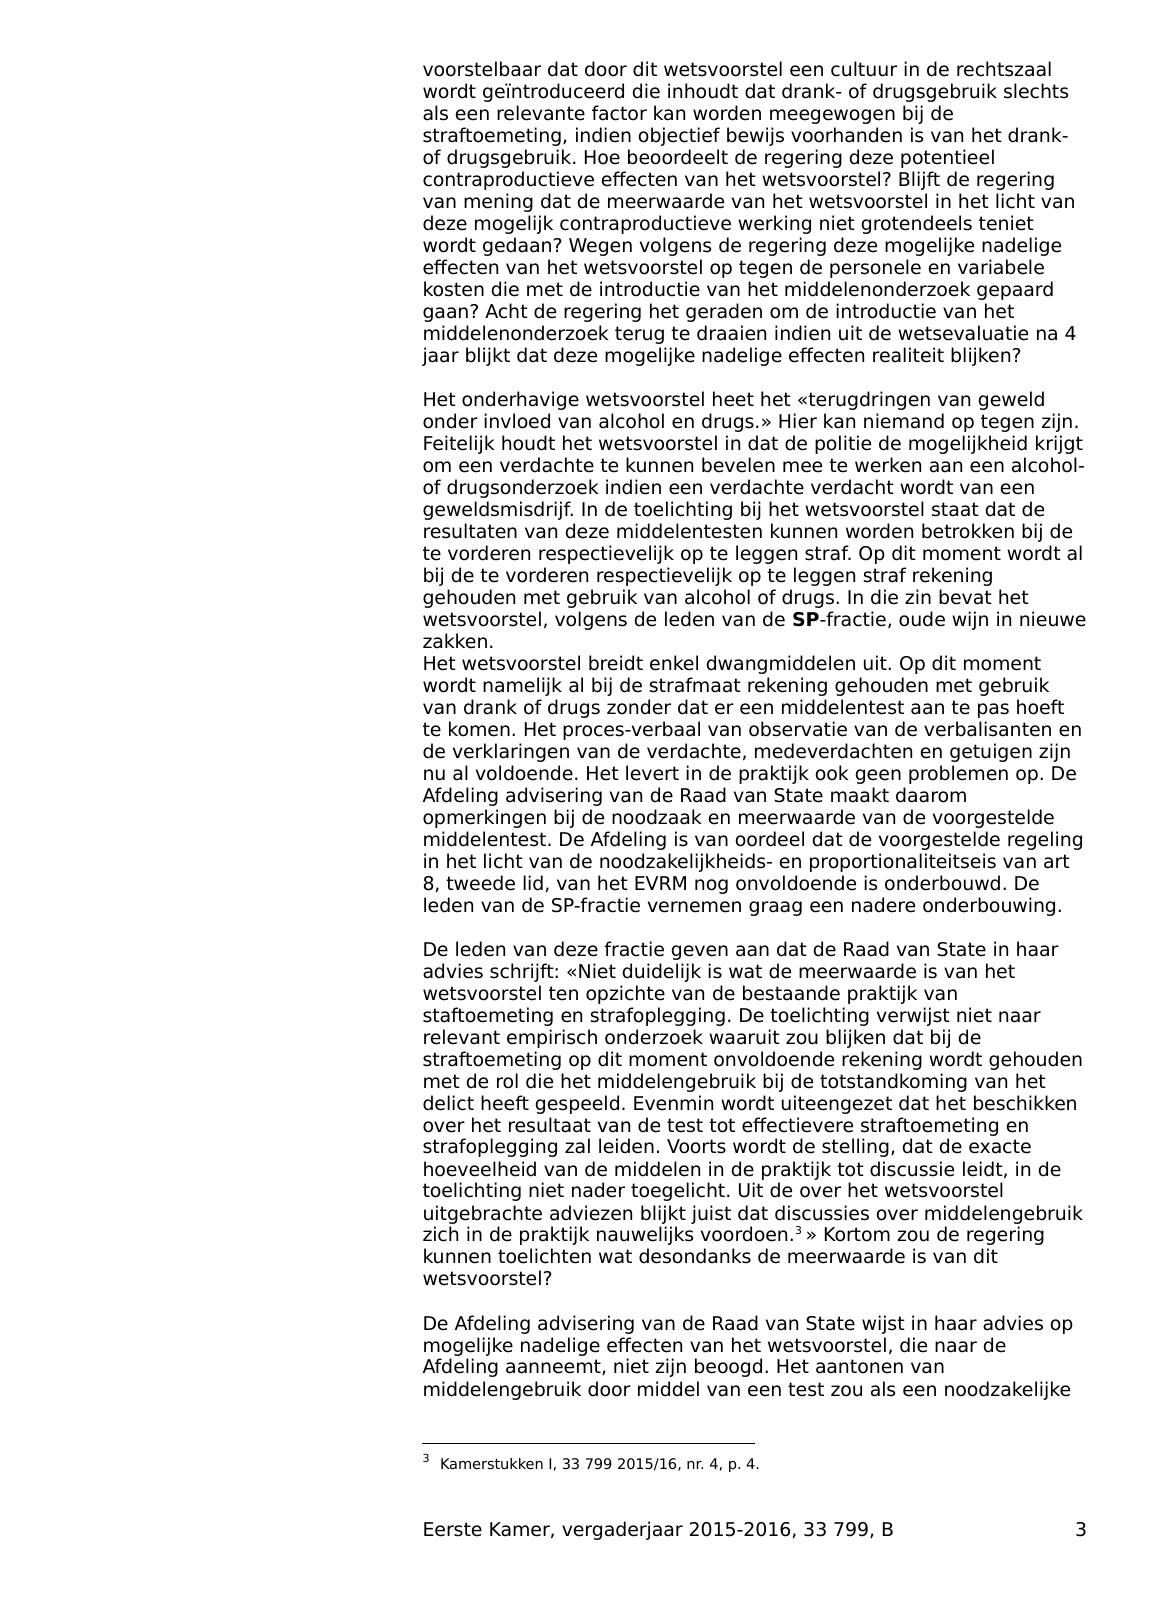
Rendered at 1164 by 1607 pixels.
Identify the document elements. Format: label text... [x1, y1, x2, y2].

text Het wetsvoorstel breidt enkel dwangmiddelen uit. Op dit moment wordt namelijk al bij de strafmaat rekening gehouden met gebruik van drank of drugs zonder dat er een middelentest aan te pas hoeft te komen. Het proces-verbaal van observatie van de verbalisanten en de verklaringen van de verdachte, medeverdachten en getuigen zijn nu al voldoende. Het levert in de praktijk ook geen problemen op. De Afdeling advisering van de Raad van State maakt daarom opmerkingen bij de noodzaak en meerwaarde van de voorgestelde middelentest. De Afdeling is van oordeel dat de voorgestelde regeling in het licht van de noodzakelijkheids- en proportionaliteitseis van art 8, tweede lid, van het EVRM nog onvoldoende is onderbouwd. De leden van de SP-fractie vernemen graag een nadere onderbouwing. [422, 653, 1087, 916]
text Kamerstukken I, 33 799 2015/16, nr. 4, p. 4. [422, 1452, 1087, 1474]
text De Afdeling advisering van de Raad van State wijst in haar advies op mogelijke nadelige effecten van het wetsvoorstel, die naar de Afdeling aanneemt, niet zijn beoogd. Het aantonen van middelengebruik door middel van een test zou als een noodzakelijke [422, 1312, 1087, 1400]
text Het onderhavige wetsvoorstel heet het «terugdringen van geweld onder invloed van alcohol en drugs.» Hier kan niemand op tegen zijn. Feitelijk houdt het wetsvoorstel in dat de politie de mogelijkheid krijgt om een verdachte te kunnen bevelen mee te werken aan een alcohol- of drugsonderzoek indien een verdachte verdacht wordt van een geweldsmisdrijf. In de toelichting bij het wetsvoorstel staat dat de resultaten van deze middelentesten kunnen worden betrokken bij de te vorderen respectievelijk op te leggen straf. Op dit moment wordt al bij de te vorderen respectievelijk op te leggen straf rekening gehouden met gebruik van alcohol of drugs. In die zin bevat het wetsvoorstel, volgens de leden van de SP-fractie, oude wijn in nieuwe zakken. [422, 389, 1087, 653]
text voorstelbaar dat door dit wetsvoorstel een cultuur in de rechtszaal wordt geïntroduceerd die inhoudt dat drank- of drugsgebruik slechts als een relevante factor kan worden meegewogen bij de straftoemeting, indien objectief bewijs voorhanden is van het drank- of drugsgebruik. Hoe beoordeelt de regering deze potentieel contraproductieve effecten van het wetsvoorstel? Blijft de regering van mening dat de meerwaarde van het wetsvoorstel in het licht van deze mogelijk contraproductieve werking niet grotendeels teniet wordt gedaan? Wegen volgens de regering deze mogelijke nadelige effecten van het wetsvoorstel op tegen de personele en variabele kosten die met de introductie van het middelenonderzoek gepaard gaan? Acht de regering het geraden om de introductie van het middelenonderzoek terug te draaien indien uit de wetsevaluatie na 4 jaar blijkt dat deze mogelijke nadelige effecten realiteit blijken? [422, 59, 1087, 367]
text De leden van deze fractie geven aan dat de Raad van State in haar advies schrijft: «Niet duidelijk is wat de meerwaarde is van het wetsvoorstel ten opzichte van de bestaande praktijk van staftoemeting en strafoplegging. De toelichting verwijst niet naar relevant empirisch onderzoek waaruit zou blijken dat bij de straftoemeting op dit moment onvoldoende rekening wordt gehouden met de rol die het middelengebruik bij de totstandkoming van het delict heeft gespeeld. Evenmin wordt uiteengezet dat het beschikken over het resultaat van de test tot effectievere straftoemeting en strafoplegging zal leiden. Voorts wordt de stelling, dat de exacte hoeveelheid van de middelen in de praktijk tot discussie leidt, in de toelichting niet nader toegelicht. Uit de over het wetsvoorstel uitgebrachte adviezen blijkt juist dat discussies over middelengebruik zich in de praktijk nauwelijks voordoen.» Kortom zou de regering kunnen toelichten wat desondanks de meerwaarde is van dit wetsvoorstel? [422, 939, 1087, 1290]
